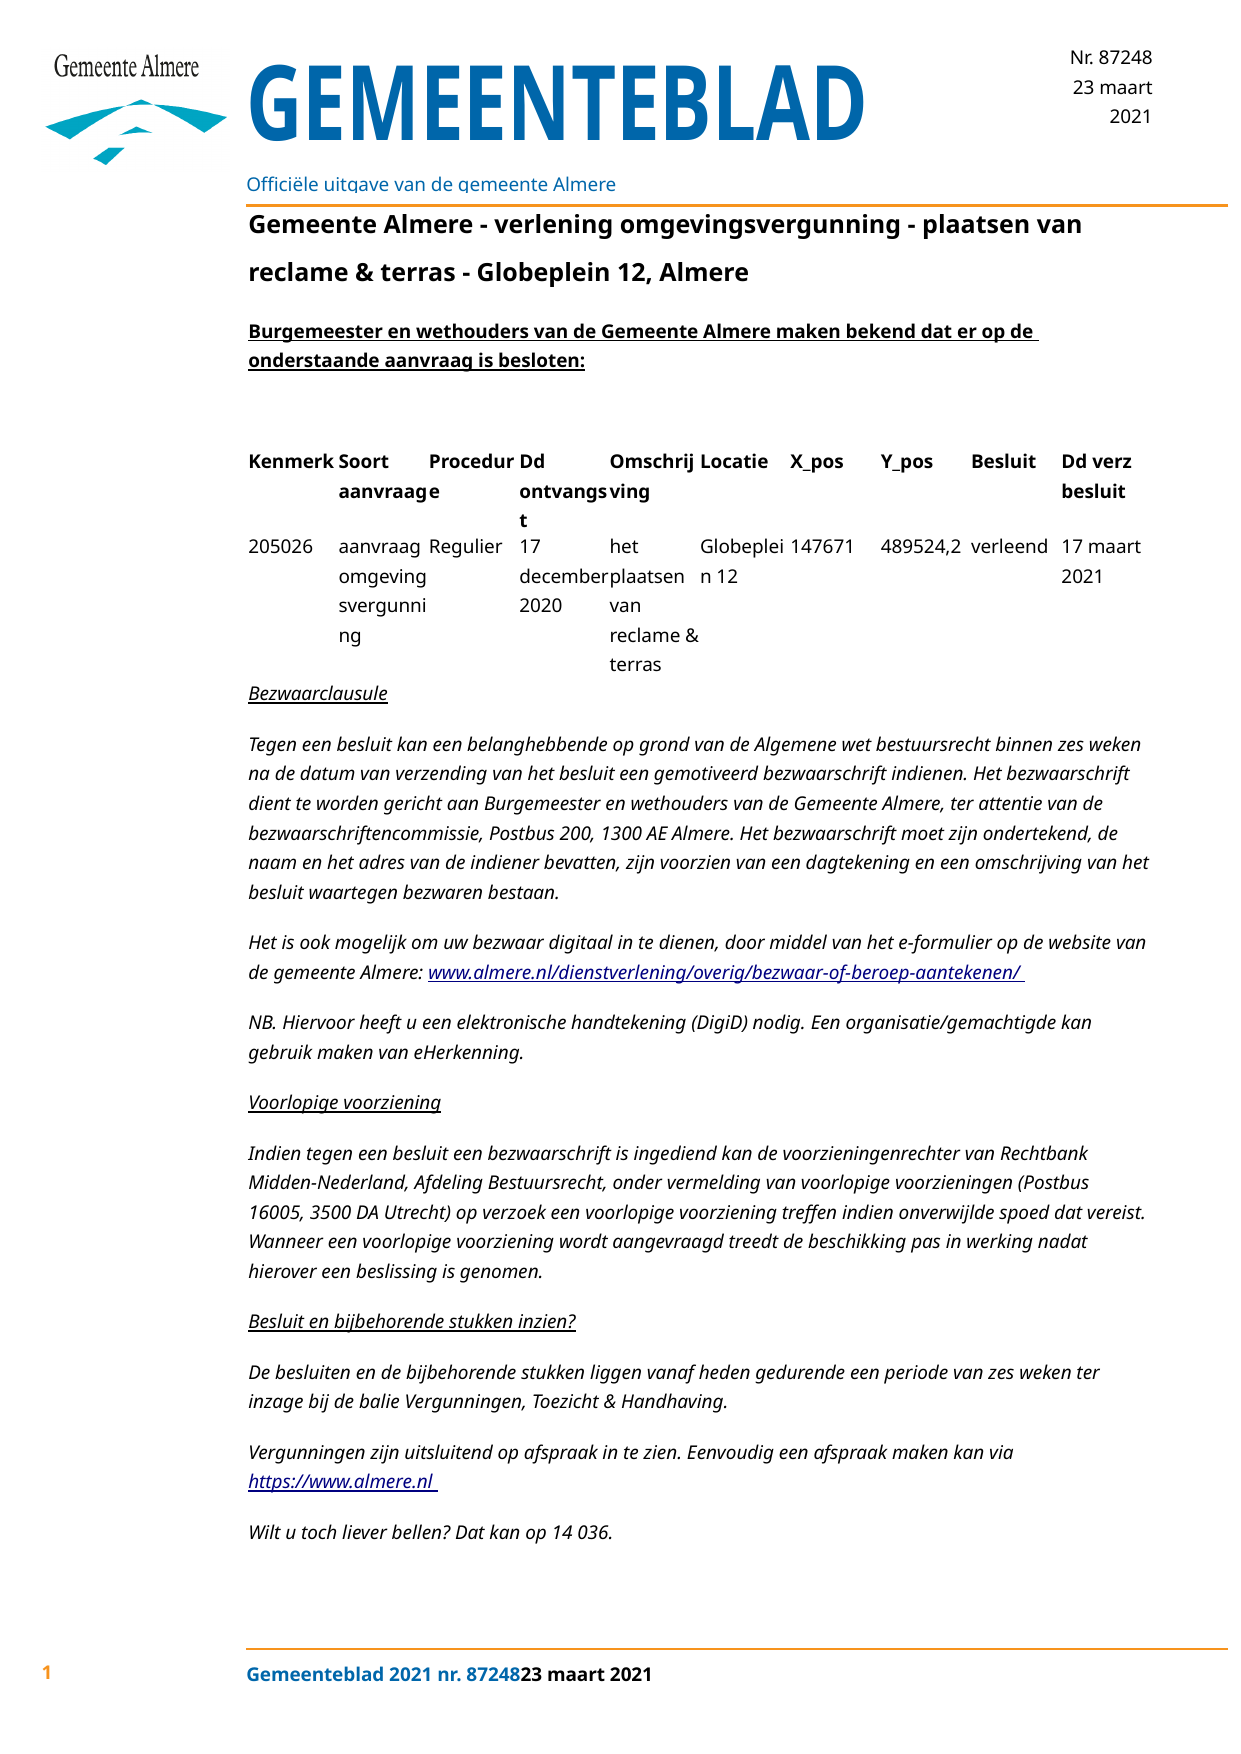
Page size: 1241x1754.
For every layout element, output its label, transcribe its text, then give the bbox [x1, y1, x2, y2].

text Burgemeester en wethouders van de Gemeente Almere maken bekend dat er op de onderstaande aanvraag is besloten: [248, 318, 1152, 373]
table_cell Globeplein 12 [700, 533, 790, 677]
table_header Y_pos [881, 449, 971, 533]
table_header Kenmerk [248, 449, 338, 533]
table_header Soort aanvraag [338, 449, 429, 533]
text NB. Hiervoor heeft u een elektronische handtekening (DigiD) nodig. Een organisatie/gemachtigde kan gebruik maken van eHerkenning. [248, 1009, 1152, 1065]
text Bezwaarclausule [248, 681, 1152, 706]
text Het is ook mogelijk om uw bezwaar digitaal in te dienen, door middel van het e-formulier op de website van de gemeente Almere: www.almere.nl/dienstverlening/overig/bezwaar-of-beroep-aantekenen/ [248, 929, 1152, 985]
table_cell het plaatsen van reclame & terras [609, 533, 700, 677]
table_header X_pos [790, 449, 881, 533]
table_cell 17 december 2020 [519, 533, 609, 677]
text Indien tegen een besluit een bezwaarschrift is ingediend kan de voorzieningenrechter van Rechtbank Midden-Nederland, Afdeling Bestuursrecht, onder vermelding van voorlopige voorzieningen (Postbus 16005, 3500 DA Utrecht) op verzoek een voorlopige voorziening treffen indien onverwijlde spoed dat vereist. Wanneer een voorlopige voorziening wordt aangevraagd treedt de beschikking pas in werking nadat hierover een beslissing is genomen. [248, 1140, 1152, 1284]
table_header Omschrijving [609, 449, 700, 533]
text De besluiten en de bijbehorende stukken liggen vanaf heden gedurende een periode van zes weken ter inzage bij de balie Vergunningen, Toezicht & Handhaving. [248, 1359, 1152, 1414]
table_header Besluit [971, 449, 1061, 533]
table_header Dd verz besluit [1061, 449, 1152, 533]
table_cell Regulier [429, 533, 519, 677]
table_cell 489524,2 [881, 533, 971, 677]
table_cell 147671 [790, 533, 881, 677]
text Gemeente Almere - verlening omgevingsvergunning - plaatsen van reclame & terras - Globeplein 12, Almere [248, 207, 1152, 288]
picture [41, 47, 231, 172]
table_cell verleend [971, 533, 1061, 677]
text Vergunningen zijn uitsluitend op afspraak in te zien. Eenvoudig een afspraak maken kan via https://www.almere.nl [248, 1439, 1152, 1494]
table_header Procedure [429, 449, 519, 533]
text Wilt u toch liever bellen? Dat kan op 14 036. [248, 1519, 1152, 1545]
table_header Dd ontvangst [519, 449, 609, 533]
text Besluit en bijbehorende stukken inzien? [248, 1308, 1152, 1334]
text Voorlopige voorziening [248, 1089, 1152, 1115]
text Tegen een besluit kan een belanghebbende op grond van de Algemene wet bestuursrecht binnen zes weken na de datum van verzending van het besluit een gemotiveerd bezwaarschrift indienen. Het bezwaarschrift dient te worden gericht aan Burgemeester en wethouders van de Gemeente Almere, ter attentie van de bezwaarschriftencommissie, Postbus 200, 1300 AE Almere. Het bezwaarschrift moet zijn ondertekend, de naam en het adres van de indiener bevatten, zijn voorzien van een dagtekening en een omschrijving van het besluit waartegen bezwaren bestaan. [248, 731, 1152, 905]
table_cell aanvraag omgevingsvergunning [338, 533, 429, 677]
table_header Locatie [700, 449, 790, 533]
table_cell 17 maart 2021 [1061, 533, 1152, 677]
table_cell 205026 [248, 533, 338, 677]
